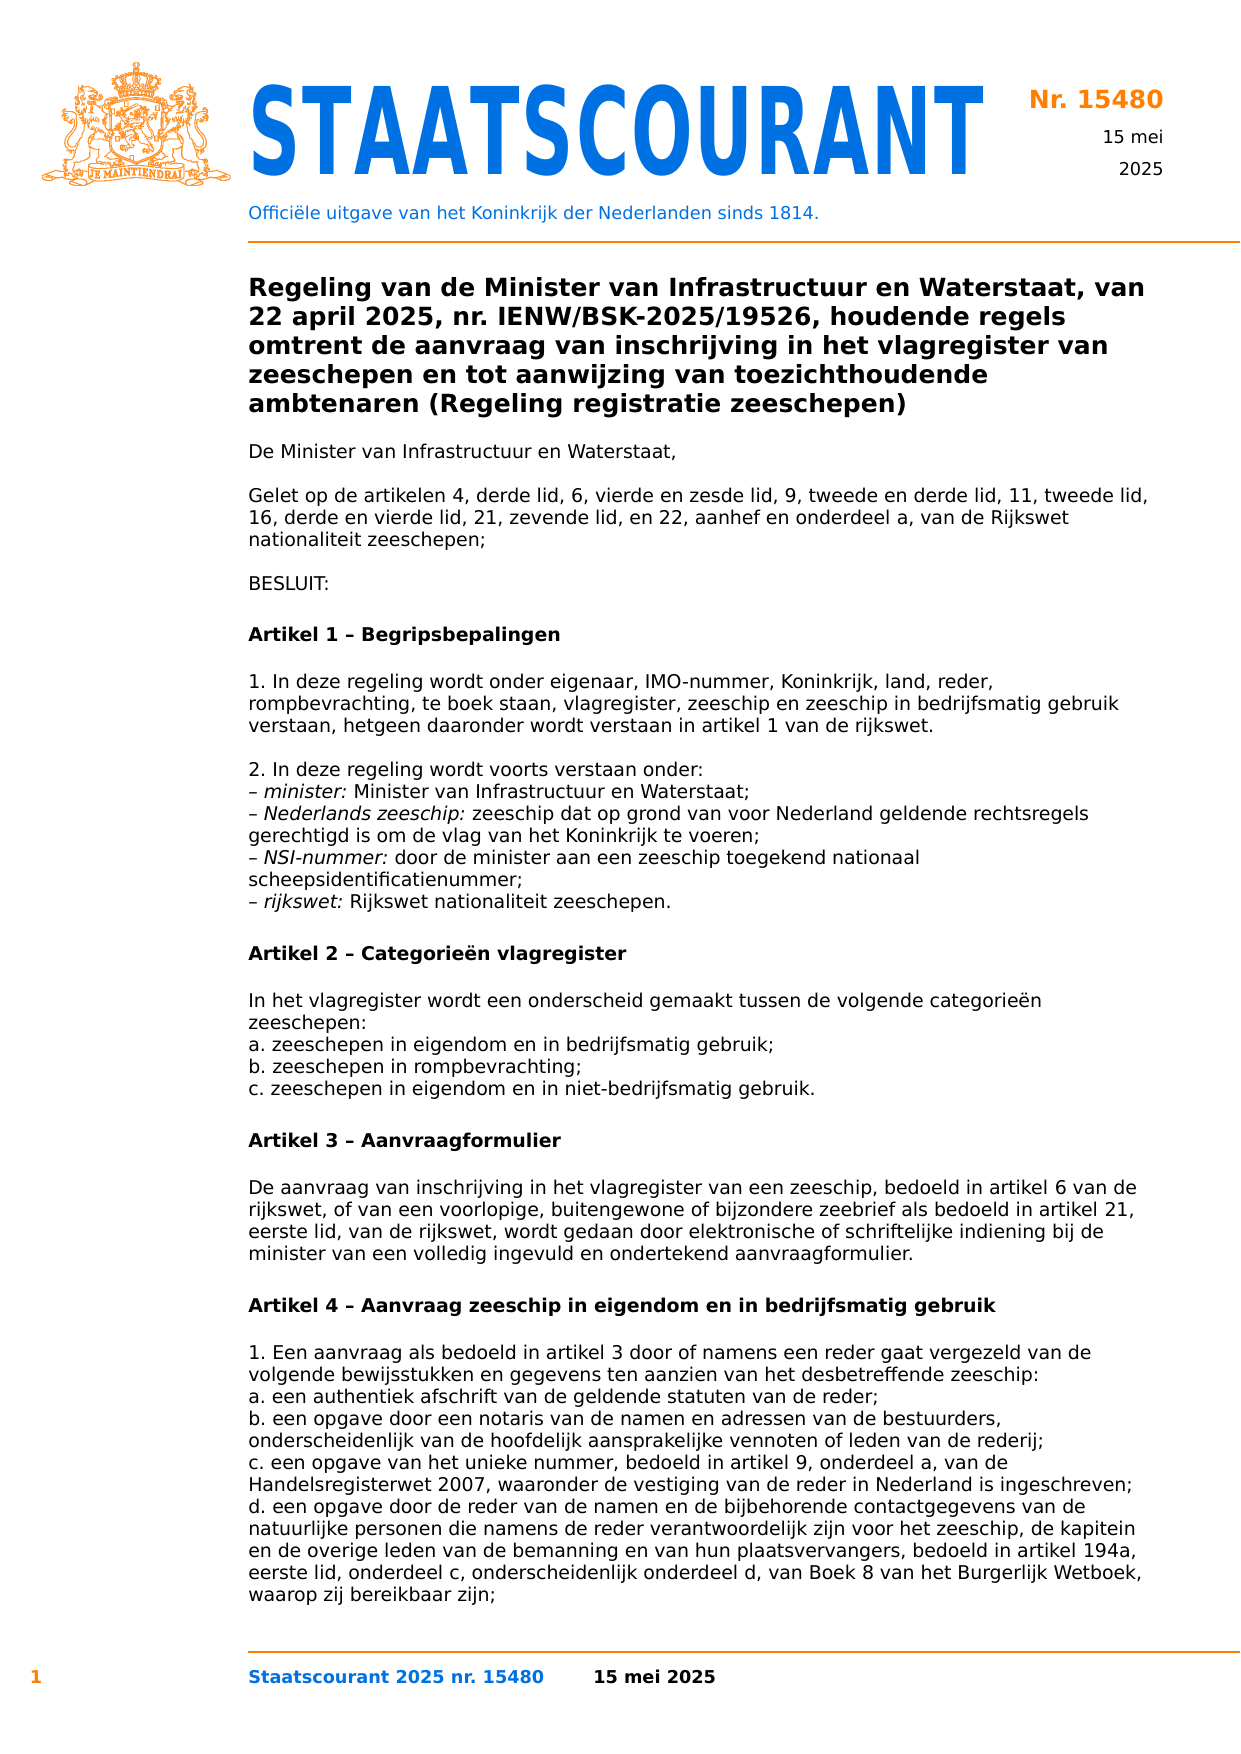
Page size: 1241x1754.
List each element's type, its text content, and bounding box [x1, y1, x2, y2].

text – Nederlands zeeschip: zeeschip dat op grond van voor Nederland geldende rechtsregels gerechtigd is om de vlag van het Koninkrijk te voeren; [248, 803, 1163, 847]
table_cell 15 mei [998, 121, 1240, 153]
text 2. In deze regeling wordt voorts verstaan onder: [248, 759, 1163, 781]
text De Minister van Infrastructuur en Waterstaat, [248, 441, 1163, 463]
subtitle Regeling van de Minister van Infrastructuur en Waterstaat, van 22 april 2025, nr. IENW/BSK-2025/19526, houdende regels omtrent de aanvraag van inschrijving in het vlagregister van zeeschepen en tot aanwijzing van toezichthoudende ambtenaren (Regeling registratie zeeschepen) [248, 273, 1163, 419]
subtitle Artikel 1 – Begripsbepalingen [248, 624, 1163, 646]
table_header Nr. 15480 [998, 62, 1240, 121]
table_header STAATSCOURANT [248, 62, 998, 203]
subtitle Artikel 2 – Categorieën vlagregister [248, 943, 1163, 965]
text – NSI-nummer: door de minister aan een zeeschip toegekend nationaal scheepsidentificatienummer; [248, 847, 1163, 891]
text 1. In deze regeling wordt onder eigenaar, IMO-nummer, Koninkrijk, land, reder, rompbevrachting, te boek staan, vlagregister, zeeschip en zeeschip in bedrijfsmatig gebruik verstaan, hetgeen daaronder wordt verstaan in artikel 1 van de rijkswet. [248, 671, 1163, 737]
table_cell Officiële uitgave van het Koninkrijk der Nederlanden sinds 1814. [248, 203, 1240, 241]
table_cell 2025 [998, 153, 1240, 203]
text a. een authentiek afschrift van de geldende statuten van de reder; [248, 1386, 1163, 1408]
text b. een opgave door een notaris van de namen en adressen van de bestuurders, onderscheidenlijk van de hoofdelijk aansprakelijke vennoten of leden van de rederij; [248, 1408, 1163, 1452]
text c. een opgave van het unieke nummer, bedoeld in artikel 9, onderdeel a, van de Handelsregisterwet 2007, waaronder de vestiging van de reder in Nederland is ingeschreven; [248, 1452, 1163, 1496]
text In het vlagregister wordt een onderscheid gemaakt tussen de volgende categorieën zeeschepen: [248, 990, 1163, 1034]
text c. zeeschepen in eigendom en in niet-bedrijfsmatig gebruik. [248, 1078, 1163, 1100]
picture [41, 62, 231, 186]
text Gelet op de artikelen 4, derde lid, 6, vierde en zesde lid, 9, tweede en derde lid, 11, tweede lid, 16, derde en vierde lid, 21, zevende lid, en 22, aanhef en onderdeel a, van de Rijkswet nationaliteit zeeschepen; [248, 484, 1163, 551]
text BESLUIT: [248, 572, 1163, 594]
text d. een opgave door de reder van de namen en de bijbehorende contactgegevens van de natuurlijke personen die namens de reder verantwoordelijk zijn voor het zeeschip, de kapitein en de overige leden van de bemanning en van hun plaatsvervangers, bedoeld in artikel 194a, eerste lid, onderdeel c, onderscheidenlijk onderdeel d, van Boek 8 van het Burgerlijk Wetboek, waarop zij bereikbaar zijn; [248, 1496, 1163, 1606]
table_header [25, 62, 248, 241]
subtitle Artikel 4 – Aanvraag zeeschip in eigendom en in bedrijfsmatig gebruik [248, 1295, 1163, 1317]
text b. zeeschepen in rompbevrachting; [248, 1056, 1163, 1078]
text – rijkswet: Rijkswet nationaliteit zeeschepen. [248, 891, 1163, 913]
text – minister: Minister van Infrastructuur en Waterstaat; [248, 781, 1163, 803]
text De aanvraag van inschrijving in het vlagregister van een zeeschip, bedoeld in artikel 6 van de rijkswet, of van een voorlopige, buitengewone of bijzondere zeebrief als bedoeld in artikel 21, eerste lid, van de rijkswet, wordt gedaan door elektronische of schriftelijke indiening bij de minister van een volledig ingevuld en ondertekend aanvraagformulier. [248, 1177, 1163, 1265]
text a. zeeschepen in eigendom en in bedrijfsmatig gebruik; [248, 1034, 1163, 1056]
text 1. Een aanvraag als bedoeld in artikel 3 door of namens een reder gaat vergezeld van de volgende bewijsstukken en gegevens ten aanzien van het desbetreffende zeeschip: [248, 1342, 1163, 1386]
subtitle Artikel 3 – Aanvraagformulier [248, 1130, 1163, 1152]
